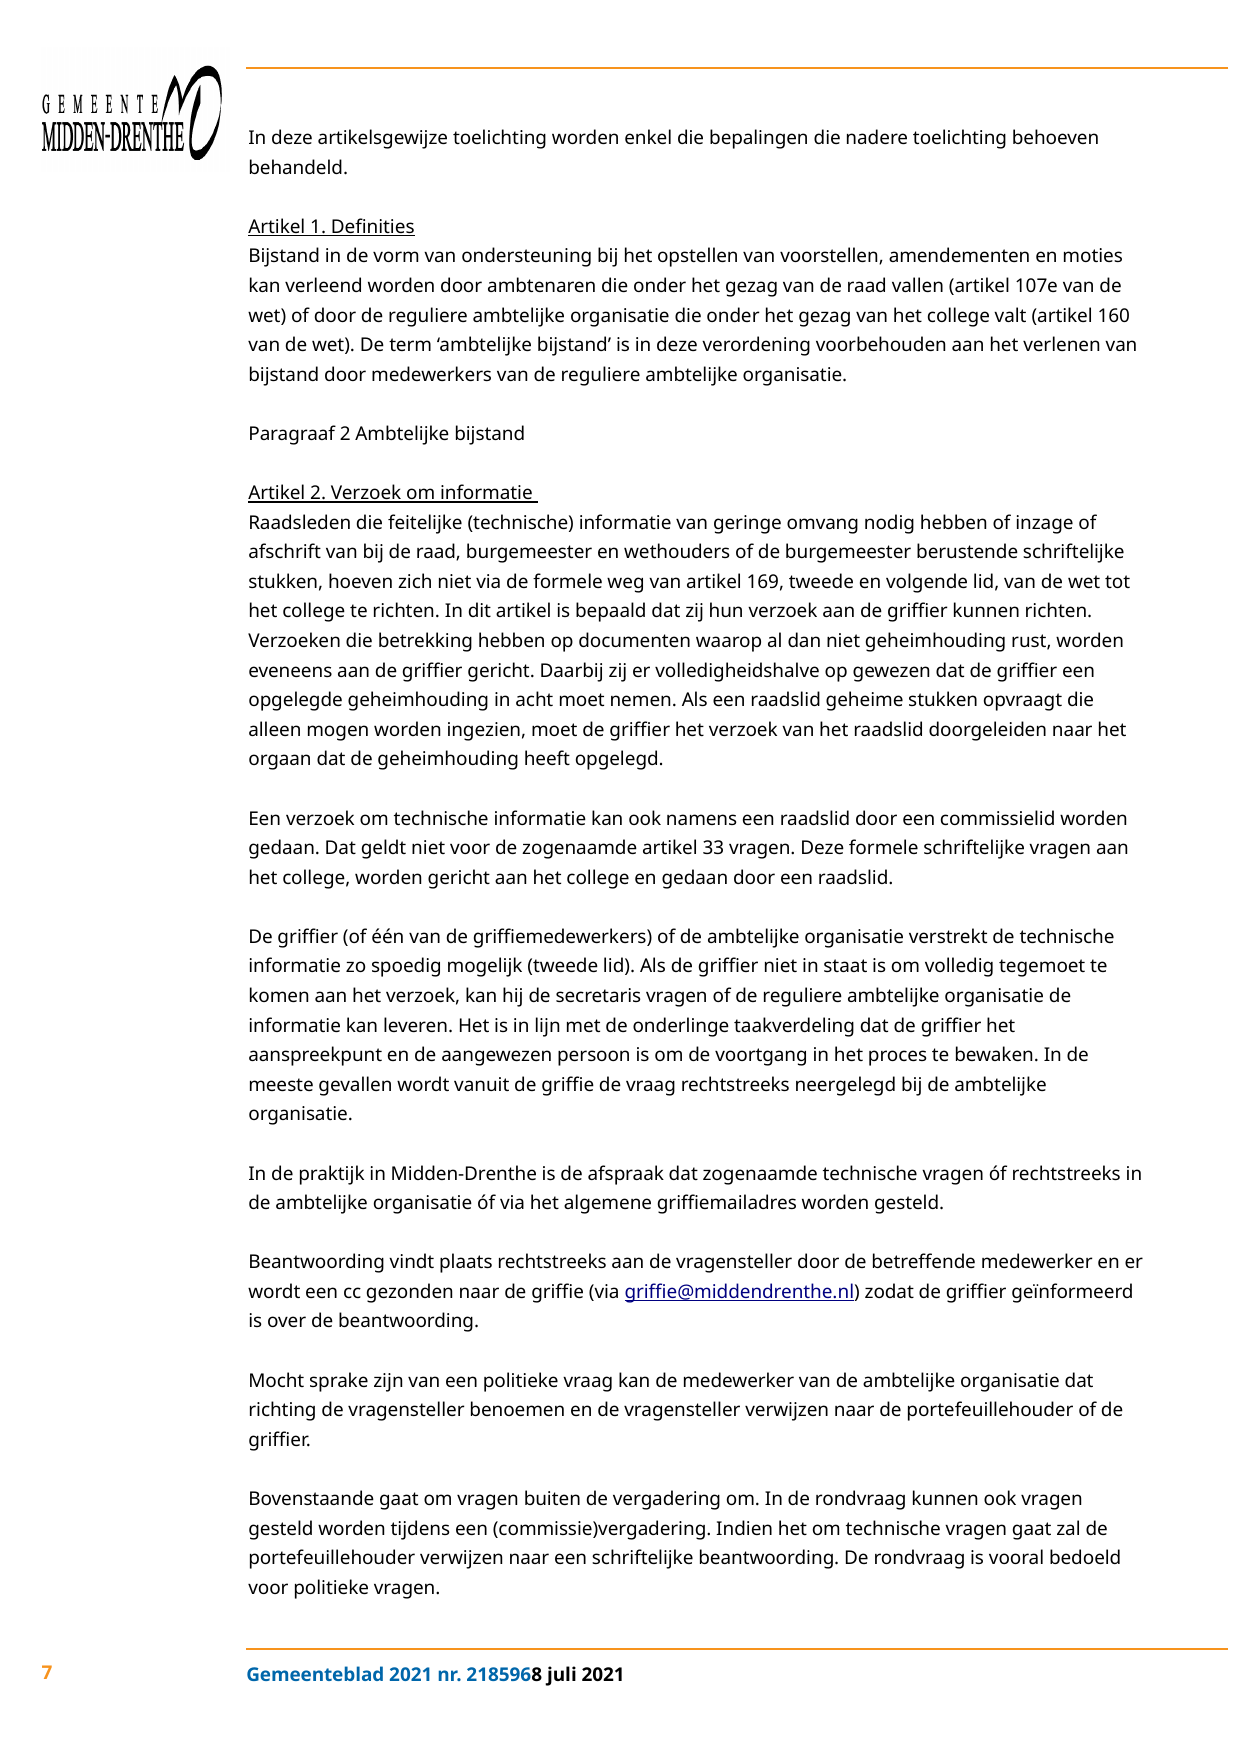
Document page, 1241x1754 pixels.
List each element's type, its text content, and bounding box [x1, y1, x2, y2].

text Bijstand in de vorm van ondersteuning bij het opstellen van voorstellen, amendementen en moties kan verleend worden door ambtenaren die onder het gezag van de raad vallen (artikel 107e van de wet) of door de reguliere ambtelijke organisatie die onder het gezag van het college valt (artikel 160 van de wet). De term ‘ambtelijke bijstand’ is in deze verordening voorbehouden aan het verlenen van bijstand door medewerkers van de reguliere ambtelijke organisatie. [248, 243, 1152, 387]
picture [41, 47, 231, 172]
text In deze artikelsgewijze toelichting worden enkel die bepalingen die nadere toelichting behoeven behandeld. [248, 124, 1152, 180]
text Bovenstaande gaat om vragen buiten de vergadering om. In de rondvraag kunnen ook vragen gesteld worden tijdens een (commissie)vergadering. Indien het om technische vragen gaat zal de portefeuillehouder verwijzen naar een schriftelijke beantwoording. De rondvraag is vooral bedoeld voor politieke vragen. [248, 1485, 1152, 1600]
text Raadsleden die feitelijke (technische) informatie van geringe omvang nodig hebben of inzage of afschrift van bij de raad, burgemeester en wethouders of de burgemeester berustende schriftelijke stukken, hoeven zich niet via de formele weg van artikel 169, tweede en volgende lid, van de wet tot het college te richten. In dit artikel is bepaald dat zij hun verzoek aan de griffier kunnen richten. Verzoeken die betrekking hebben op documenten waarop al dan niet geheimhouding rust, worden eveneens aan de griffier gericht. Daarbij zij er volledigheidshalve op gewezen dat de griffier een opgelegde geheimhouding in acht moet nemen. Als een raadslid geheime stukken opvraagt die alleen mogen worden ingezien, moet de griffier het verzoek van het raadslid doorgeleiden naar het orgaan dat de geheimhouding heeft opgelegd. [248, 509, 1152, 771]
text Artikel 1. Definities [248, 213, 1152, 239]
text Beantwoording vindt plaats rechtstreeks aan de vragensteller door de betreffende medewerker en er wordt een cc gezonden naar de griffie (via griffie@middendrenthe.nl) zodat de griffier geïnformeerd is over de beantwoording. [248, 1248, 1152, 1333]
text Artikel 2. Verzoek om informatie [248, 479, 1152, 505]
text Paragraaf 2 Ambtelijke bijstand [248, 420, 1152, 446]
text Een verzoek om technische informatie kan ook namens een raadslid door een commissielid worden gedaan. Dat geldt niet voor de zogenaamde artikel 33 vragen. Deze formele schriftelijke vragen aan het college, worden gericht aan het college en gedaan door een raadslid. [248, 805, 1152, 890]
text De griffier (of één van de griffiemedewerkers) of de ambtelijke organisatie verstrekt de technische informatie zo spoedig mogelijk (tweede lid). Als de griffier niet in staat is om volledig tegemoet te komen aan het verzoek, kan hij de secretaris vragen of de reguliere ambtelijke organisatie de informatie kan leveren. Het is in lijn met de onderlinge taakverdeling dat de griffier het aanspreekpunt en de aangewezen persoon is om de voortgang in het proces te bewaken. In de meeste gevallen wordt vanuit de griffie de vraag rechtstreeks neergelegd bij de ambtelijke organisatie. [248, 923, 1152, 1126]
text In de praktijk in Midden-Drenthe is de afspraak dat zogenaamde technische vragen óf rechtstreeks in de ambtelijke organisatie óf via het algemene griffiemailadres worden gesteld. [248, 1160, 1152, 1215]
text Mocht sprake zijn van een politieke vraag kan de medewerker van de ambtelijke organisatie dat richting de vragensteller benoemen en de vragensteller verwijzen naar de portefeuillehouder of de griffier. [248, 1367, 1152, 1452]
